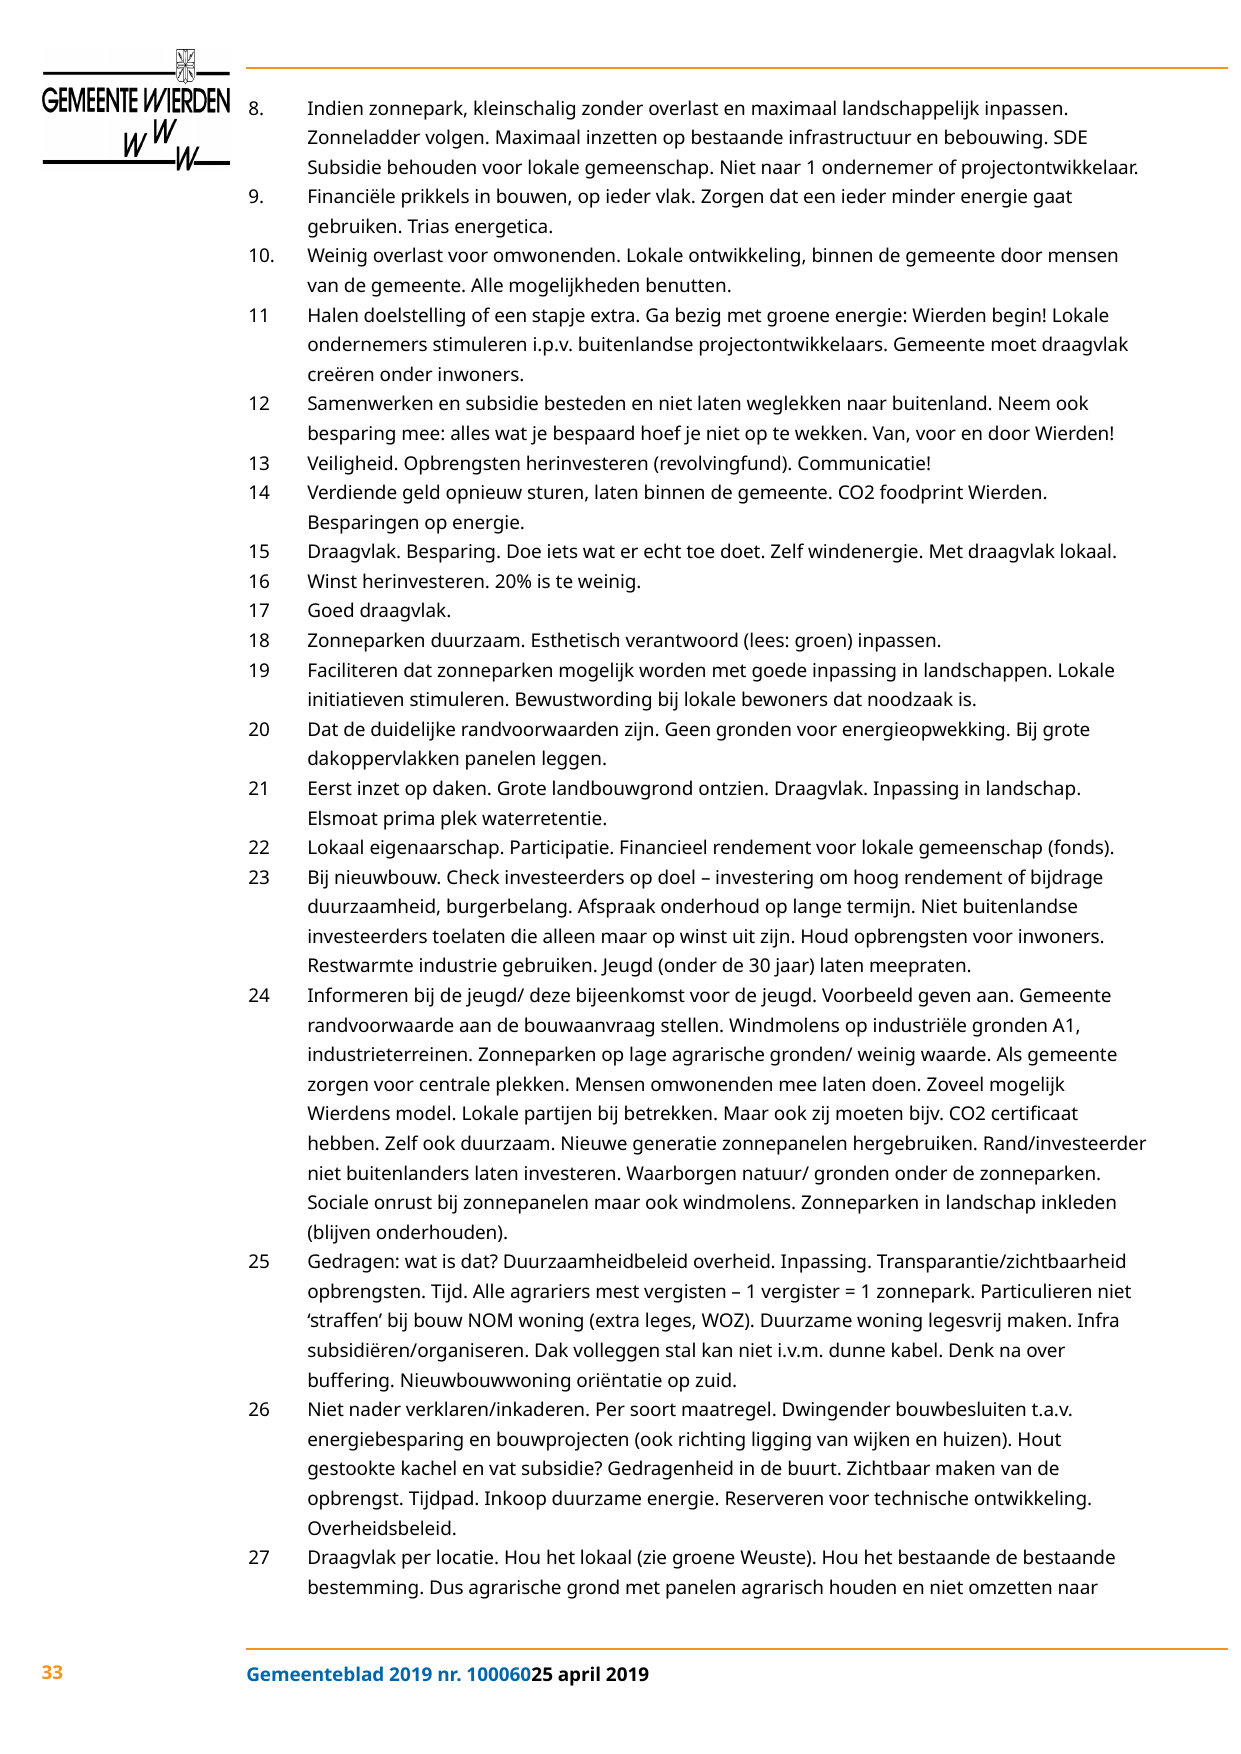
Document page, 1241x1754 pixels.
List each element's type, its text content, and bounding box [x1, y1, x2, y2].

list Draagvlak. Besparing. Doe iets wat er echt toe doet. Zelf windenergie. Met draagvlak lokaal. [248, 538, 1152, 564]
list Halen doelstelling of een stapje extra. Ga bezig met groene energie: Wierden begin! Lokale ondernemers stimuleren i.p.v. buitenlandse projectontwikkelaars. Gemeente moet draagvlak creëren onder inwoners. [248, 302, 1152, 387]
list Informeren bij de jeugd/ deze bijeenkomst voor de jeugd. Voorbeeld geven aan. Gemeente randvoorwaarde aan de bouwaanvraag stellen. Windmolens op industriële gronden A1, industrieterreinen. Zonneparken op lage agrarische gronden/ weinig waarde. Als gemeente zorgen voor centrale plekken. Mensen omwonenden mee laten doen. Zoveel mogelijk Wierdens model. Lokale partijen bij betrekken. Maar ook zij moeten bijv. CO2 certificaat hebben. Zelf ook duurzaam. Nieuwe generatie zonnepanelen hergebruiken. Rand/investeerder niet buitenlanders laten investeren. Waarborgen natuur/ gronden onder de zonneparken. Sociale onrust bij zonnepanelen maar ook windmolens. Zonneparken in landschap inkleden (blijven onderhouden). [248, 982, 1152, 1245]
list Dat de duidelijke randvoorwaarden zijn. Geen gronden voor energieopwekking. Bij grote dakoppervlakken panelen leggen. [248, 716, 1152, 771]
list Weinig overlast voor omwonenden. Lokale ontwikkeling, binnen de gemeente door mensen van de gemeente. Alle mogelijkheden benutten. [248, 243, 1152, 298]
list Verdiende geld opnieuw sturen, laten binnen de gemeente. CO2 foodprint Wierden. Besparingen op energie. [248, 479, 1152, 535]
list Draagvlak per locatie. Hou het lokaal (zie groene Weuste). Hou het bestaande de bestaande bestemming. Dus agrarische grond met panelen agrarisch houden en niet omzetten naar [248, 1544, 1152, 1600]
list Zonneparken duurzaam. Esthetisch verantwoord (lees: groen) inpassen. [248, 627, 1152, 653]
list Samenwerken en subsidie besteden en niet laten weglekken naar buitenland. Neem ook besparing mee: alles wat je bespaard hoef je niet op te wekken. Van, voor en door Wierden! [248, 391, 1152, 446]
list Bij nieuwbouw. Check investeerders op doel – investering om hoog rendement of bijdrage duurzaamheid, burgerbelang. Afspraak onderhoud op lange termijn. Niet buitenlandse investeerders toelaten die alleen maar op winst uit zijn. Houd opbrengsten voor inwoners. Restwarmte industrie gebruiken. Jeugd (onder de 30 jaar) laten meepraten. [248, 864, 1152, 978]
list Veiligheid. Opbrengsten herinvesteren (revolvingfund). Communicatie! [248, 450, 1152, 476]
list Eerst inzet op daken. Grote landbouwgrond ontzien. Draagvlak. Inpassing in landschap. Elsmoat prima plek waterretentie. [248, 775, 1152, 831]
list Faciliteren dat zonneparken mogelijk worden met goede inpassing in landschappen. Lokale initiatieven stimuleren. Bewustwording bij lokale bewoners dat noodzaak is. [248, 657, 1152, 712]
list Indien zonnepark, kleinschalig zonder overlast en maximaal landschappelijk inpassen. Zonneladder volgen. Maximaal inzetten op bestaande infrastructuur en bebouwing. SDE Subsidie behouden voor lokale gemeenschap. Niet naar 1 ondernemer of projectontwikkelaar. [248, 95, 1152, 180]
list Goed draagvlak. [248, 598, 1152, 623]
list Winst herinvesteren. 20% is te weinig. [248, 568, 1152, 594]
list Lokaal eigenaarschap. Participatie. Financieel rendement voor lokale gemeenschap (fonds). [248, 834, 1152, 860]
list Financiële prikkels in bouwen, op ieder vlak. Zorgen dat een ieder minder energie gaat gebruiken. Trias energetica. [248, 183, 1152, 239]
picture [41, 47, 231, 172]
list Gedragen: wat is dat? Duurzaamheidbeleid overheid. Inpassing. Transparantie/zichtbaarheid opbrengsten. Tijd. Alle agrariers mest vergisten – 1 vergister = 1 zonnepark. Particulieren niet ‘straffen’ bij bouw NOM woning (extra leges, WOZ). Duurzame woning legesvrij maken. Infra subsidiëren/organiseren. Dak volleggen stal kan niet i.v.m. dunne kabel. Denk na over buffering. Nieuwbouwwoning oriëntatie op zuid. [248, 1248, 1152, 1393]
list Niet nader verklaren/inkaderen. Per soort maatregel. Dwingender bouwbesluiten t.a.v. energiebesparing en bouwprojecten (ook richting ligging van wijken en huizen). Hout gestookte kachel en vat subsidie? Gedragenheid in de buurt. Zichtbaar maken van de opbrengst. Tijdpad. Inkoop duurzame energie. Reserveren voor technische ontwikkeling. Overheidsbeleid. [248, 1396, 1152, 1541]
